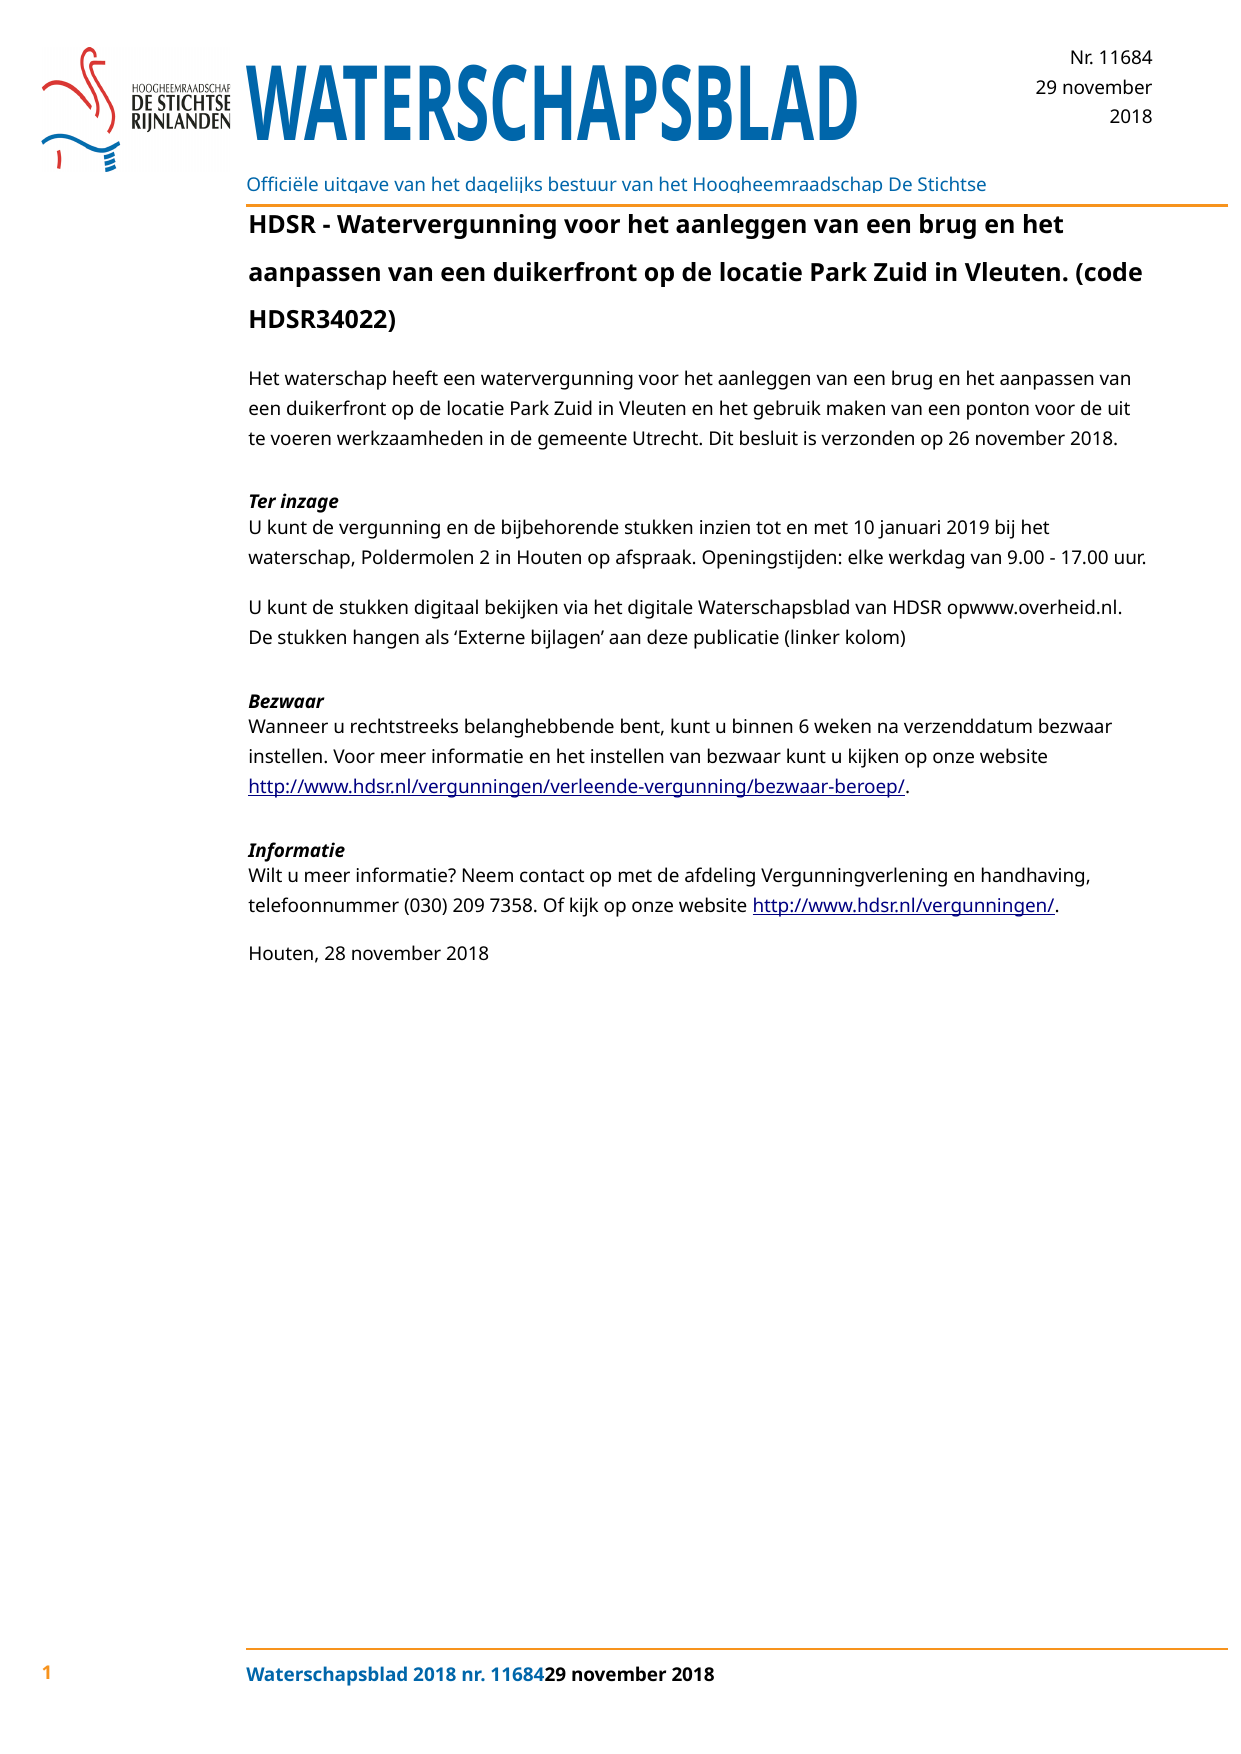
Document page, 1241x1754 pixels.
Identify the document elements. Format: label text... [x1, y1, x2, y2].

text Houten, 28 november 2018 [248, 940, 1152, 966]
text Ter inzage [248, 489, 1152, 514]
text Wanneer u rechtstreeks belanghebbende bent, kunt u binnen 6 weken na verzenddatum bezwaar instellen. Voor meer informatie en het instellen van bezwaar kunt u kijken op onze website http://www.hdsr.nl/vergunningen/verleende-vergunning/bezwaar-beroep/. [248, 714, 1152, 798]
text U kunt de vergunning en de bijbehorende stukken inzien tot en met 10 januari 2019 bij het waterschap, Poldermolen 2 in Houten op afspraak. Openingstijden: elke werkdag van 9.00 - 17.00 uur. [248, 514, 1152, 570]
text Het waterschap heeft een watervergunning voor het aanleggen van een brug en het aanpassen van een duikerfront op de locatie Park Zuid in Vleuten en het gebruik maken van een ponton voor de uit te voeren werkzaamheden in de gemeente Utrecht. Dit besluit is verzonden op 26 november 2018. [248, 366, 1152, 450]
picture [41, 47, 231, 172]
text HDSR - Watervergunning voor het aanleggen van een brug en het aanpassen van een duikerfront op de locatie Park Zuid in Vleuten. (code HDSR34022) [248, 207, 1152, 336]
text Wilt u meer informatie? Neem contact op met de afdeling Vergunningverlening en handhaving, telefoonnummer (030) 209 7358. Of kijk op onze website http://www.hdsr.nl/vergunningen/. [248, 862, 1152, 918]
text Informatie [248, 837, 1152, 862]
text U kunt de stukken digitaal bekijken via het digitale Waterschapsblad van HDSR opwww.overheid.nl. De stukken hangen als ‘Externe bijlagen’ aan deze publicatie (linker kolom) [248, 594, 1152, 650]
text Bezwaar [248, 688, 1152, 714]
